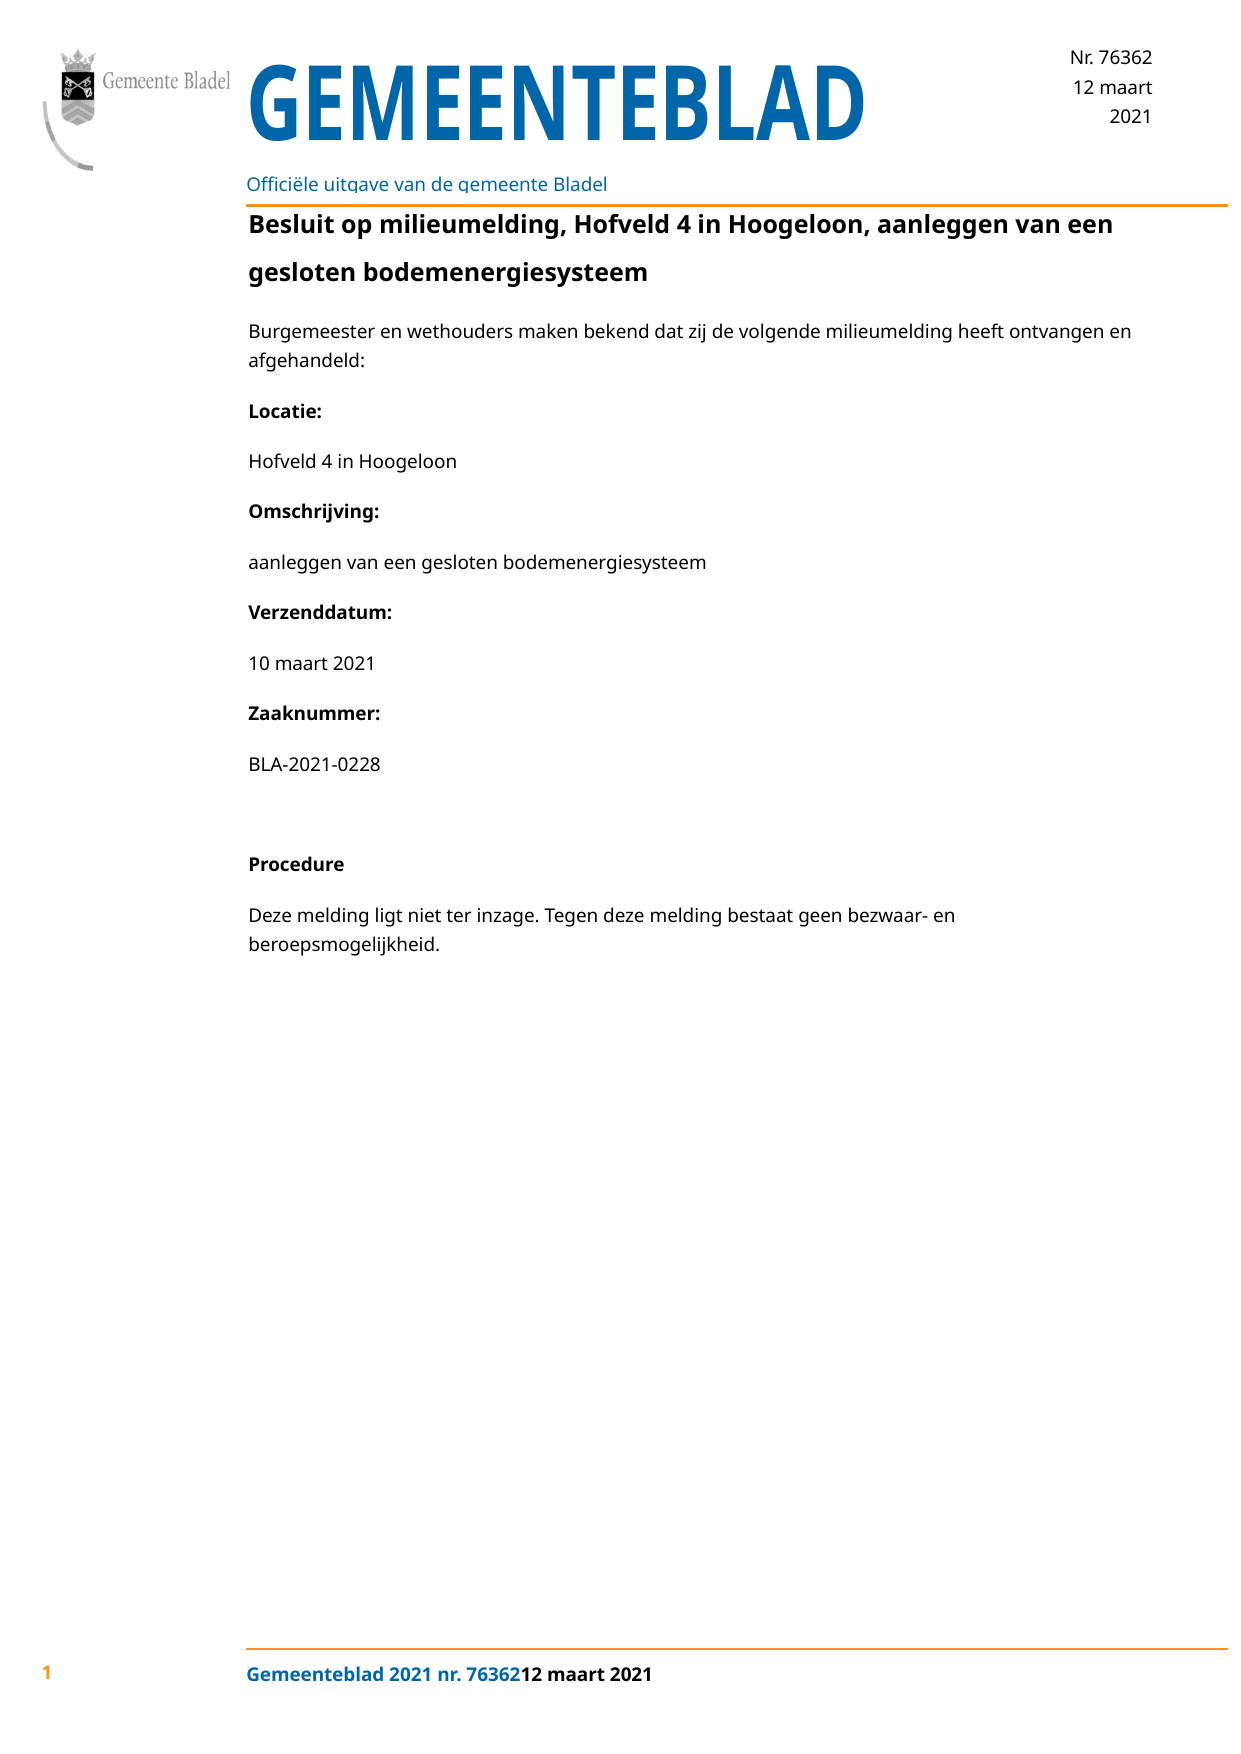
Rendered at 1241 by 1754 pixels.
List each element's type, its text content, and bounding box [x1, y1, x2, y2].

text Deze melding ligt niet ter inzage. Tegen deze melding bestaat geen bezwaar- en beroepsmogelijkheid. [248, 902, 1152, 957]
text Verzenddatum: [248, 599, 1152, 625]
text Procedure [248, 852, 1152, 877]
text 10 maart 2021 [248, 650, 1152, 676]
text Zaaknummer: [248, 700, 1152, 726]
text Omschrijving: [248, 499, 1152, 524]
text Hofveld 4 in Hoogeloon [248, 448, 1152, 474]
picture [41, 47, 231, 172]
text Burgemeester en wethouders maken bekend dat zij de volgende milieumelding heeft ontvangen en afgehandeld: [248, 318, 1152, 373]
text BLA-2021-0228 [248, 751, 1152, 777]
text Besluit op milieumelding, Hofveld 4 in Hoogeloon, aanleggen van een gesloten bodemenergiesysteem [248, 207, 1152, 288]
text aanleggen van een gesloten bodemenergiesysteem [248, 549, 1152, 575]
text Locatie: [248, 398, 1152, 424]
